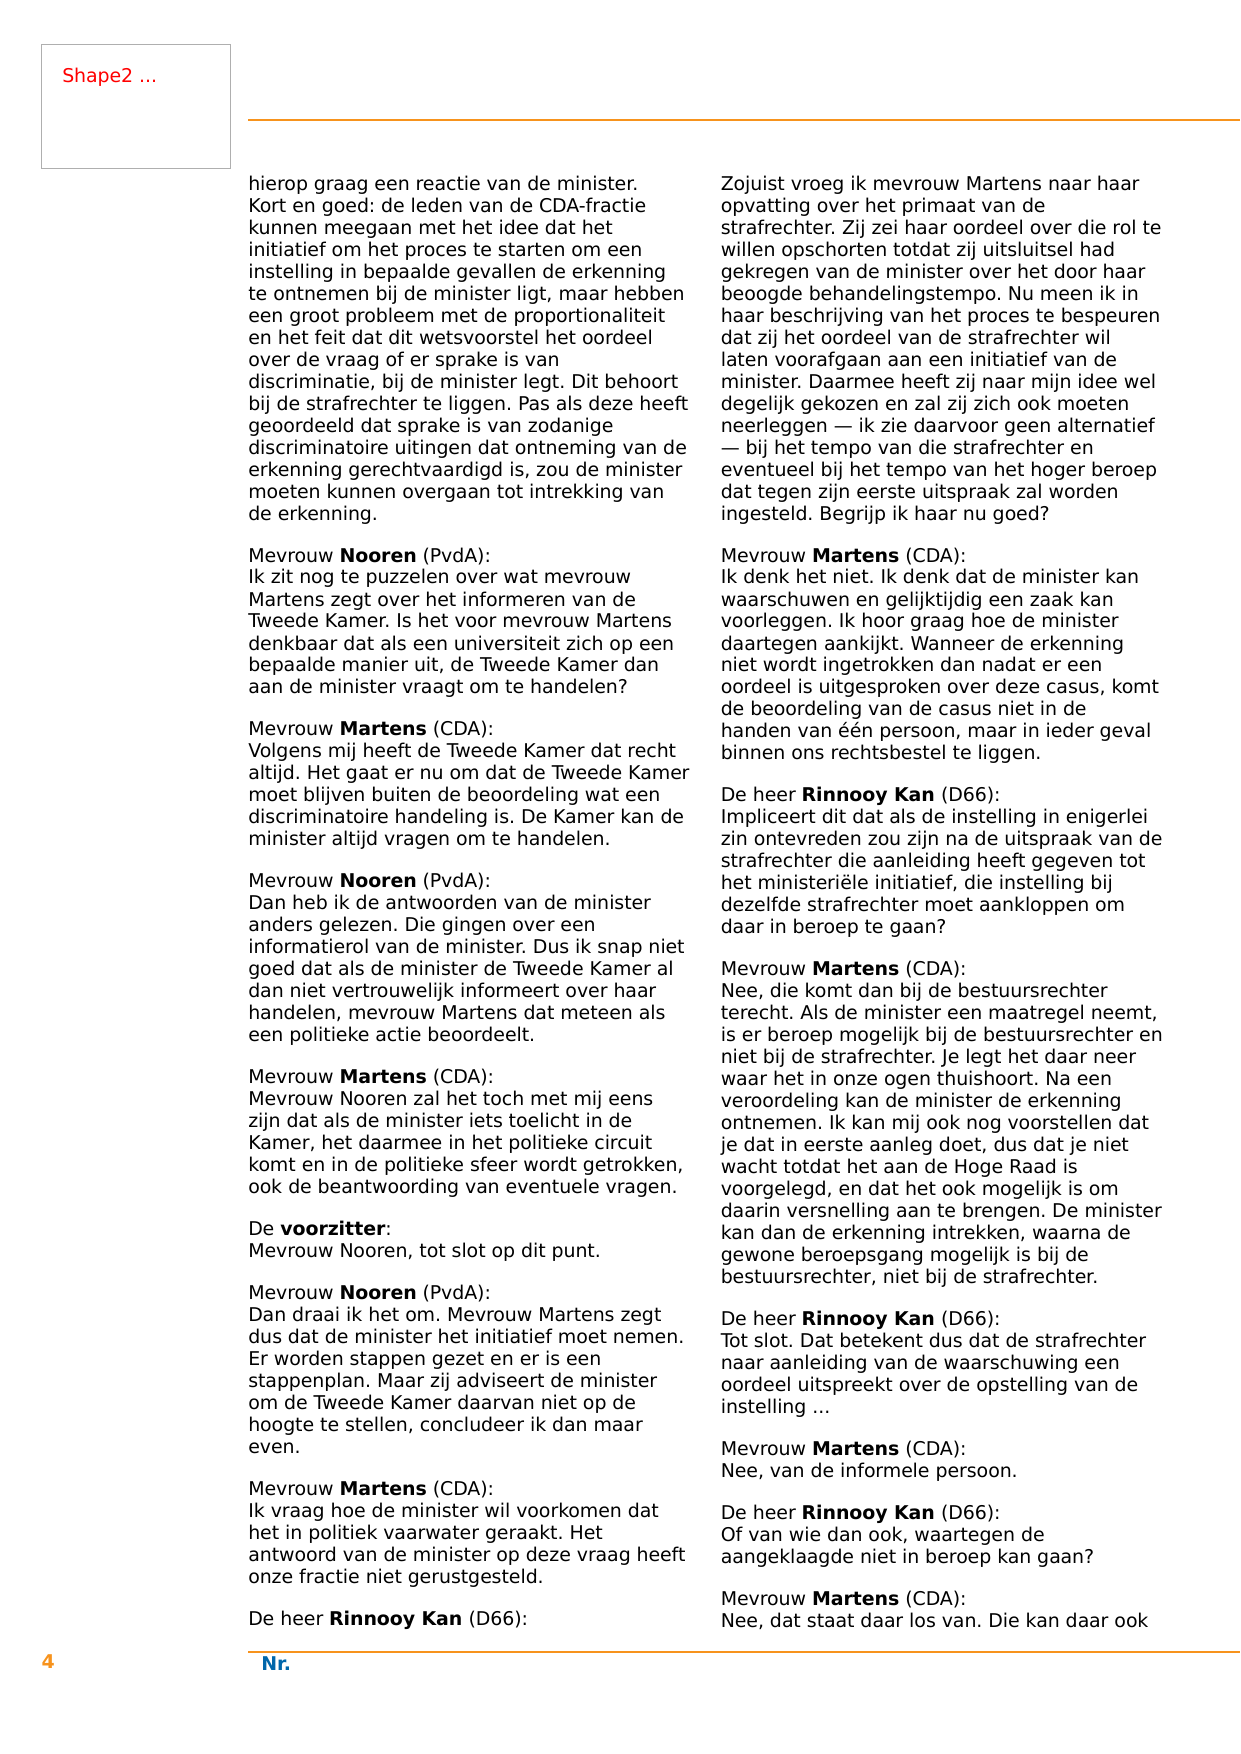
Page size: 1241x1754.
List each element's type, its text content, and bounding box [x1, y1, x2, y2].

text Ik zit nog te puzzelen over wat mevrouw Martens zegt over het informeren van de Tweede Kamer. Is het voor mevrouw Martens denkbaar dat als een universiteit zich op een bepaalde manier uit, de Tweede Kamer dan aan de minister vraagt om te handelen? [248, 566, 691, 698]
text Ik vraag hoe de minister wil voorkomen dat het in politiek vaarwater geraakt. Het antwoord van de minister op deze vraag heeft onze fractie niet gerustgesteld. [248, 1500, 691, 1588]
text Zojuist vroeg ik mevrouw Martens naar haar opvatting over het primaat van de strafrechter. Zij zei haar oordeel over die rol te willen opschorten totdat zij uitsluitsel had gekregen van de minister over het door haar beoogde behandelingstempo. Nu meen ik in haar beschrijving van het proces te bespeuren dat zij het oordeel van de strafrechter wil laten voorafgaan aan een initiatief van de minister. Daarmee heeft zij naar mijn idee wel degelijk gekozen en zal zij zich ook moeten neerleggen — ik zie daarvoor geen alternatief — bij het tempo van die strafrechter en eventueel bij het tempo van het hoger beroep dat tegen zijn eerste uitspraak zal worden ingesteld. Begrijp ik haar nu goed? [721, 173, 1163, 524]
text Ik denk het niet. Ik denk dat de minister kan waarschuwen en gelijktijdig een zaak kan voorleggen. Ik hoor graag hoe de minister daartegen aankijkt. Wanneer de erkenning niet wordt ingetrokken dan nadat er een oordeel is uitgesproken over deze casus, komt de beoordeling van de casus niet in de handen van één persoon, maar in ieder geval binnen ons rechtsbestel te liggen. [721, 566, 1163, 764]
text Mevrouw Nooren (PvdA): [248, 544, 691, 566]
text Nee, die komt dan bij de bestuursrechter terecht. Als de minister een maatregel neemt, is er beroep mogelijk bij de bestuursrechter en niet bij de strafrechter. Je legt het daar neer waar het in onze ogen thuishoort. Na een veroordeling kan de minister de erkenning ontnemen. Ik kan mij ook nog voorstellen dat je dat in eerste aanleg doet, dus dat je niet wacht totdat het aan de Hoge Raad is voorgelegd, en dat het ook mogelijk is om daarin versnelling aan te brengen. De minister kan dan de erkenning intrekken, waarna de gewone beroepsgang mogelijk is bij de bestuursrechter, niet bij de strafrechter. [721, 980, 1163, 1288]
text Dan draai ik het om. Mevrouw Martens zegt dus dat de minister het initiatief moet nemen. Er worden stappen gezet en er is een stappenplan. Maar zij adviseert de minister om de Tweede Kamer daarvan niet op de hoogte te stellen, concludeer ik dan maar even. [248, 1304, 691, 1458]
text Impliceert dit dat als de instelling in enigerlei zin ontevreden zou zijn na de uitspraak van de strafrechter die aanleiding heeft gegeven tot het ministeriële initiatief, die instelling bij dezelfde strafrechter moet aankloppen om daar in beroep te gaan? [721, 806, 1163, 938]
text Of van wie dan ook, waartegen de aangeklaagde niet in beroep kan gaan? [721, 1524, 1163, 1568]
text De heer Rinnooy Kan (D66): [721, 1308, 1163, 1330]
text Kort en goed: de leden van de CDA-fractie kunnen meegaan met het idee dat het initiatief om het proces te starten om een instelling in bepaalde gevallen de erkenning te ontnemen bij de minister ligt, maar hebben een groot probleem met de proportionaliteit en het feit dat dit wetsvoorstel het oordeel over de vraag of er sprake is van discriminatie, bij de minister legt. Dit behoort bij de strafrechter te liggen. Pas als deze heeft geoordeeld dat sprake is van zodanige discriminatoire uitingen dat ontneming van de erkenning gerechtvaardigd is, zou de minister moeten kunnen overgaan tot intrekking van de erkenning. [248, 195, 691, 524]
text Mevrouw Martens (CDA): [721, 1438, 1163, 1460]
text Mevrouw Nooren, tot slot op dit punt. [248, 1240, 691, 1262]
text Mevrouw Martens (CDA): [721, 1588, 1163, 1609]
text Dan heb ik de antwoorden van de minister anders gelezen. Die gingen over een informatierol van de minister. Dus ik snap niet goed dat als de minister de Tweede Kamer al dan niet vertrouwelijk informeert over haar handelen, mevrouw Martens dat meteen als een politieke actie beoordeelt. [248, 892, 691, 1046]
text Mevrouw Martens (CDA): [248, 1066, 691, 1088]
text Nee, dat staat daar los van. Die kan daar ook [721, 1609, 1163, 1632]
text Tot slot. Dat betekent dus dat de strafrechter naar aanleiding van de waarschuwing een oordeel uitspreekt over de opstelling van de instelling ... [721, 1330, 1163, 1418]
text Mevrouw Martens (CDA): [248, 1478, 691, 1500]
text Nee, van de informele persoon. [721, 1460, 1163, 1482]
text Mevrouw Martens (CDA): [721, 958, 1163, 980]
text De heer Rinnooy Kan (D66): [248, 1608, 691, 1629]
text hierop graag een reactie van de minister. [248, 173, 691, 195]
text Mevrouw Nooren (PvdA): [248, 870, 691, 892]
text De heer Rinnooy Kan (D66): [721, 1502, 1163, 1524]
text Mevrouw Martens (CDA): [248, 718, 691, 740]
text De voorzitter: [248, 1218, 691, 1240]
text De heer Rinnooy Kan (D66): [721, 784, 1163, 806]
text Mevrouw Nooren zal het toch met mij eens zijn dat als de minister iets toelicht in de Kamer, het daarmee in het politieke circuit komt en in de politieke sfeer wordt getrokken, ook de beantwoording van eventuele vragen. [248, 1088, 691, 1198]
text Mevrouw Martens (CDA): [721, 544, 1163, 566]
text Volgens mij heeft de Tweede Kamer dat recht altijd. Het gaat er nu om dat de Tweede Kamer moet blijven buiten de beoordeling wat een discriminatoire handeling is. De Kamer kan de minister altijd vragen om te handelen. [248, 740, 691, 850]
text Mevrouw Nooren (PvdA): [248, 1282, 691, 1304]
